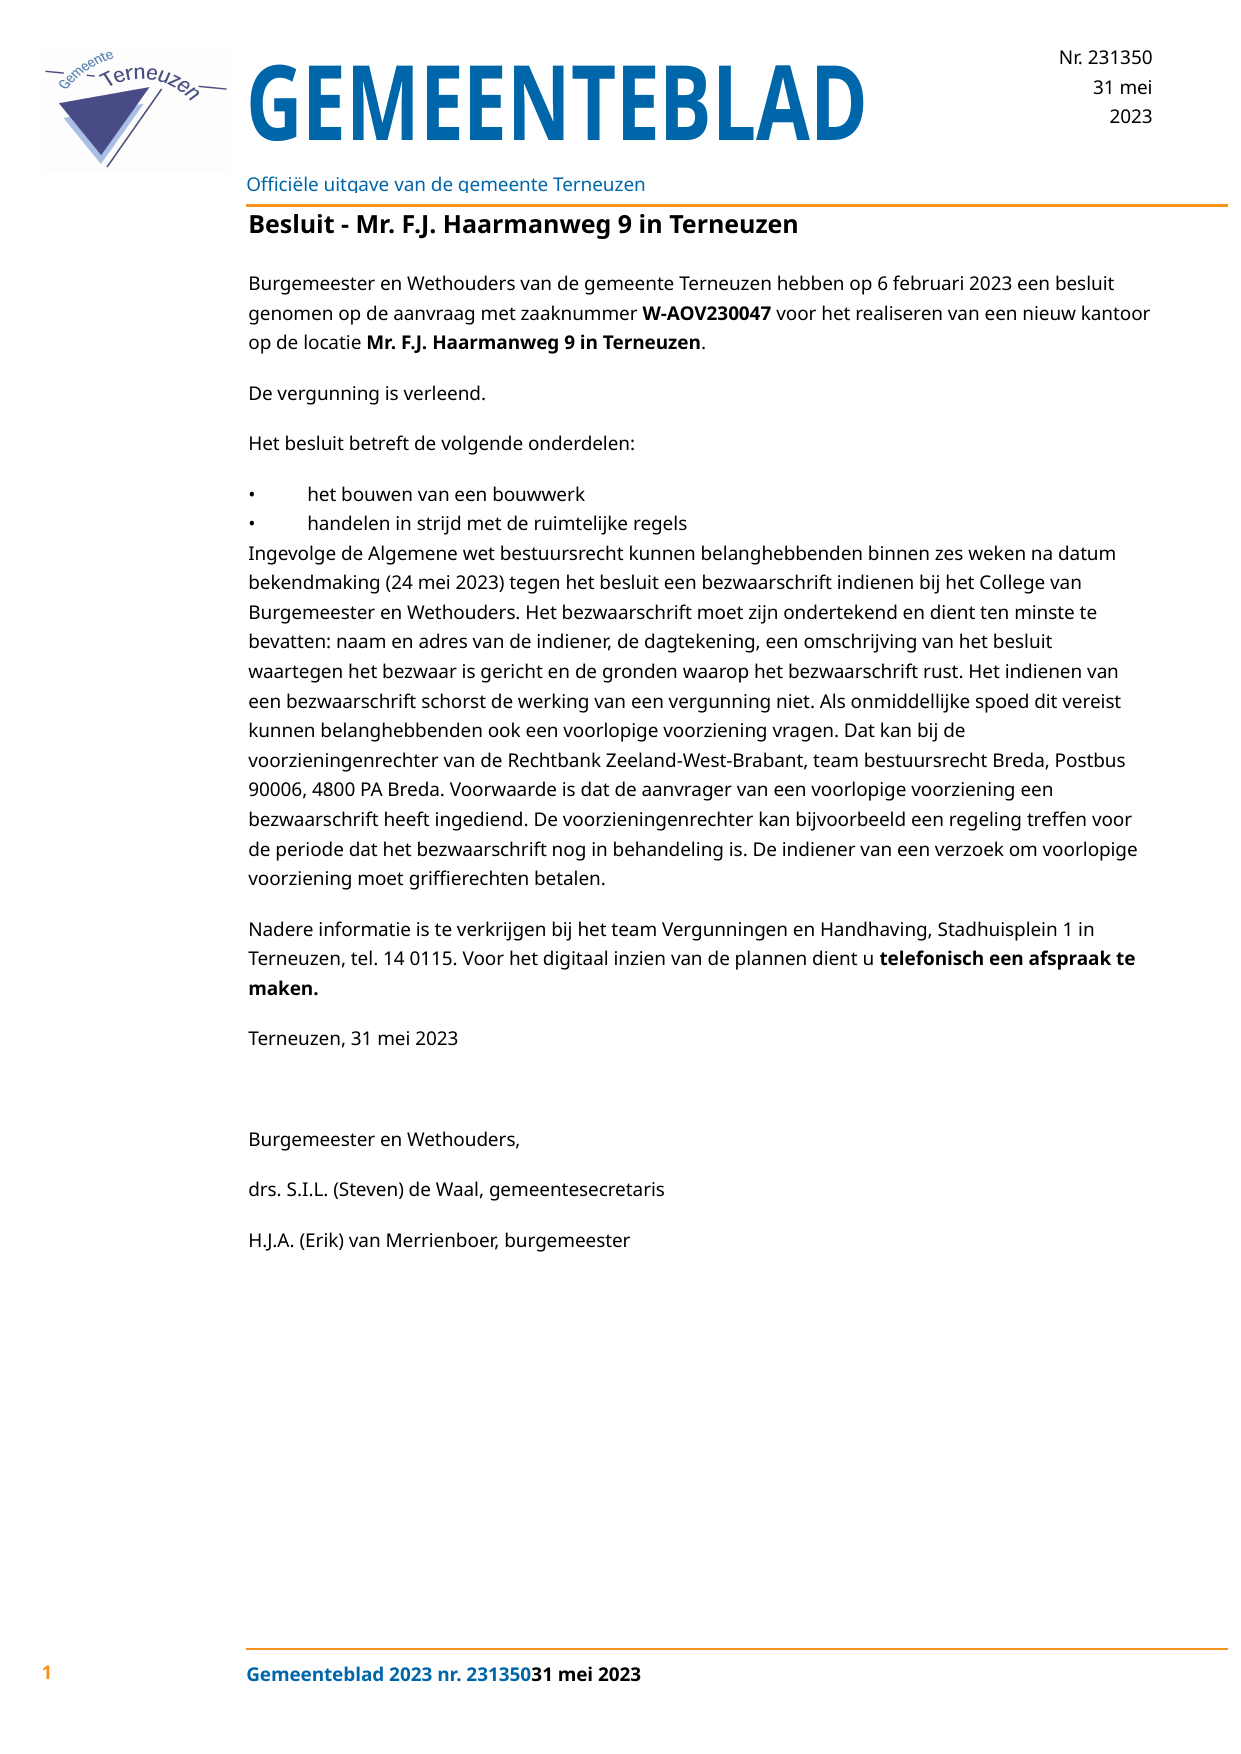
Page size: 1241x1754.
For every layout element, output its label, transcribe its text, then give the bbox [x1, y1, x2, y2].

text Besluit - Mr. F.J. Haarmanweg 9 in Terneuzen [248, 207, 1152, 241]
text drs. S.I.L. (Steven) de Waal, gemeentesecretaris [248, 1177, 1152, 1202]
text Burgemeester en Wethouders, [248, 1126, 1152, 1152]
picture [41, 47, 231, 172]
text Burgemeester en Wethouders van de gemeente Terneuzen hebben op 6 februari 2023 een besluit genomen op de aanvraag met zaaknummer W-AOV230047 voor het realiseren van een nieuw kantoor op de locatie Mr. F.J. Haarmanweg 9 in Terneuzen. [248, 270, 1152, 355]
text H.J.A. (Erik) van Merrienboer, burgemeester [248, 1227, 1152, 1253]
list handelen in strijd met de ruimtelijke regels [248, 510, 1152, 536]
text Nadere informatie is te verkrijgen bij het team Vergunningen en Handhaving, Stadhuisplein 1 in Terneuzen, tel. 14 0115. Voor het digitaal inzien van de plannen dient u telefonisch een afspraak te maken. [248, 916, 1152, 1001]
text De vergunning is verleend. [248, 380, 1152, 406]
text Ingevolge de Algemene wet bestuursrecht kunnen belanghebbenden binnen zes weken na datum bekendmaking (24 mei 2023) tegen het besluit een bezwaarschrift indienen bij het College van Burgemeester en Wethouders. Het bezwaarschrift moet zijn ondertekend en dient ten minste te bevatten: naam en adres van de indiener, de dagtekening, een omschrijving van het besluit waartegen het bezwaar is gericht en de gronden waarop het bezwaarschrift rust. Het indienen van een bezwaarschrift schorst de werking van een vergunning niet. Als onmiddellijke spoed dit vereist kunnen belanghebbenden ook een voorlopige voorziening vragen. Dat kan bij de voorzieningenrechter van de Rechtbank Zeeland-West-Brabant, team bestuursrecht Breda, Postbus 90006, 4800 PA Breda. Voorwaarde is dat de aanvrager van een voorlopige voorziening een bezwaarschrift heeft ingediend. De voorzieningenrechter kan bijvoorbeeld een regeling treffen voor de periode dat het bezwaarschrift nog in behandeling is. De indiener van een verzoek om voorlopige voorziening moet griffierechten betalen. [248, 540, 1152, 891]
text Het besluit betreft de volgende onderdelen: [248, 430, 1152, 456]
text Terneuzen, 31 mei 2023 [248, 1025, 1152, 1051]
list het bouwen van een bouwwerk [248, 481, 1152, 506]
